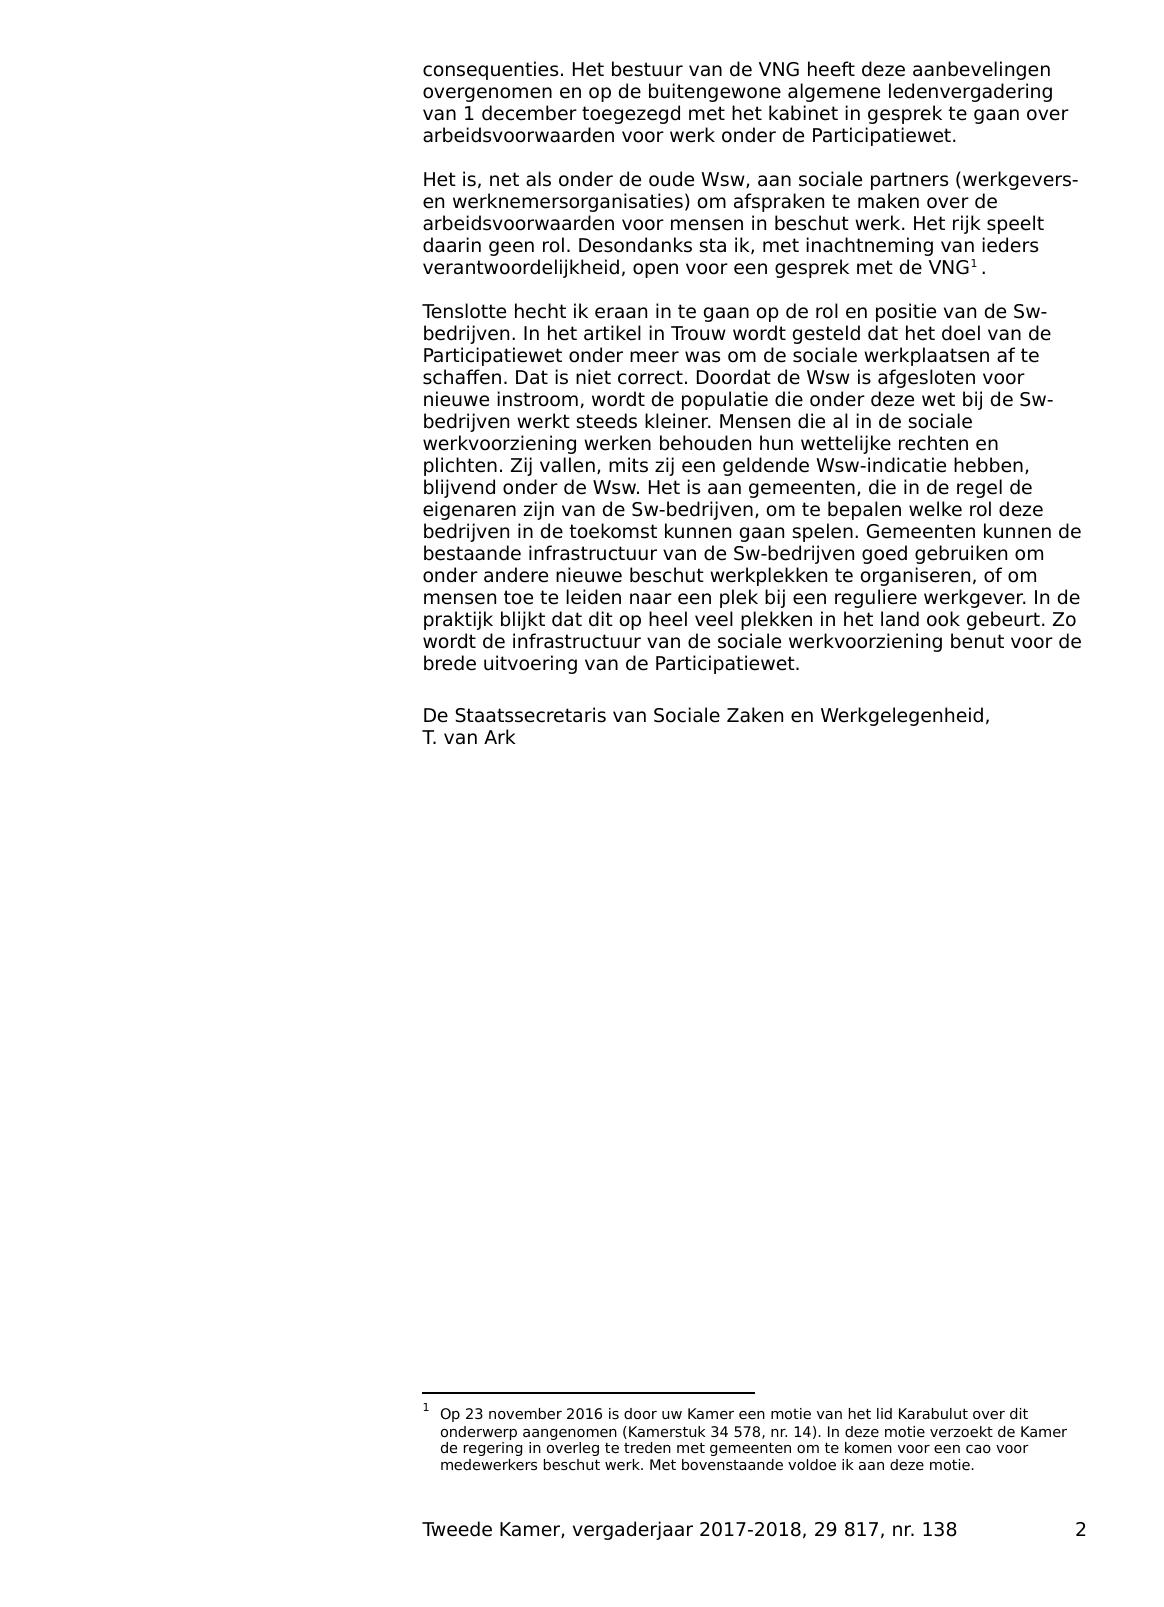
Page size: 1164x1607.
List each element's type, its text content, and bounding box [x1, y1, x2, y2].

text Tenslotte hecht ik eraan in te gaan op de rol en positie van de Sw-bedrijven. In het artikel in Trouw wordt gesteld dat het doel van de Participatiewet onder meer was om de sociale werkplaatsen af te schaffen. Dat is niet correct. Doordat de Wsw is afgesloten voor nieuwe instroom, wordt de populatie die onder deze wet bij de Sw-bedrijven werkt steeds kleiner. Mensen die al in de sociale werkvoorziening werken behouden hun wettelijke rechten en plichten. Zij vallen, mits zij een geldende Wsw-indicatie hebben, blijvend onder de Wsw. Het is aan gemeenten, die in de regel de eigenaren zijn van de Sw-bedrijven, om te bepalen welke rol deze bedrijven in de toekomst kunnen gaan spelen. Gemeenten kunnen de bestaande infrastructuur van de Sw-bedrijven goed gebruiken om onder andere nieuwe beschut werkplekken te organiseren, of om mensen toe te leiden naar een plek bij een reguliere werkgever. In de praktijk blijkt dat dit op heel veel plekken in het land ook gebeurt. Zo wordt de infrastructuur van de sociale werkvoorziening benut voor de brede uitvoering van de Participatiewet. [422, 301, 1087, 675]
text De Staatssecretaris van Sociale Zaken en Werkgelegenheid, T. van Ark [422, 705, 1087, 749]
text consequenties. Het bestuur van de VNG heeft deze aanbevelingen overgenomen en op de buitengewone algemene ledenvergadering van 1 december toegezegd met het kabinet in gesprek te gaan over arbeidsvoorwaarden voor werk onder de Participatiewet. [422, 59, 1087, 147]
text Op 23 november 2016 is door uw Kamer een motie van het lid Karabulut over dit onderwerp aangenomen (Kamerstuk 34 578, nr. 14). In deze motie verzoekt de Kamer de regering in overleg te treden met gemeenten om te komen voor een cao voor medewerkers beschut werk. Met bovenstaande voldoe ik aan deze motie. [422, 1402, 1087, 1474]
text Het is, net als onder de oude Wsw, aan sociale partners (werkgevers- en werknemersorganisaties) om afspraken te maken over de arbeidsvoorwaarden voor mensen in beschut werk. Het rijk speelt daarin geen rol. Desondanks sta ik, met inachtneming van ieders verantwoordelijkheid, open voor een gesprek met de VNG. [422, 169, 1087, 279]
